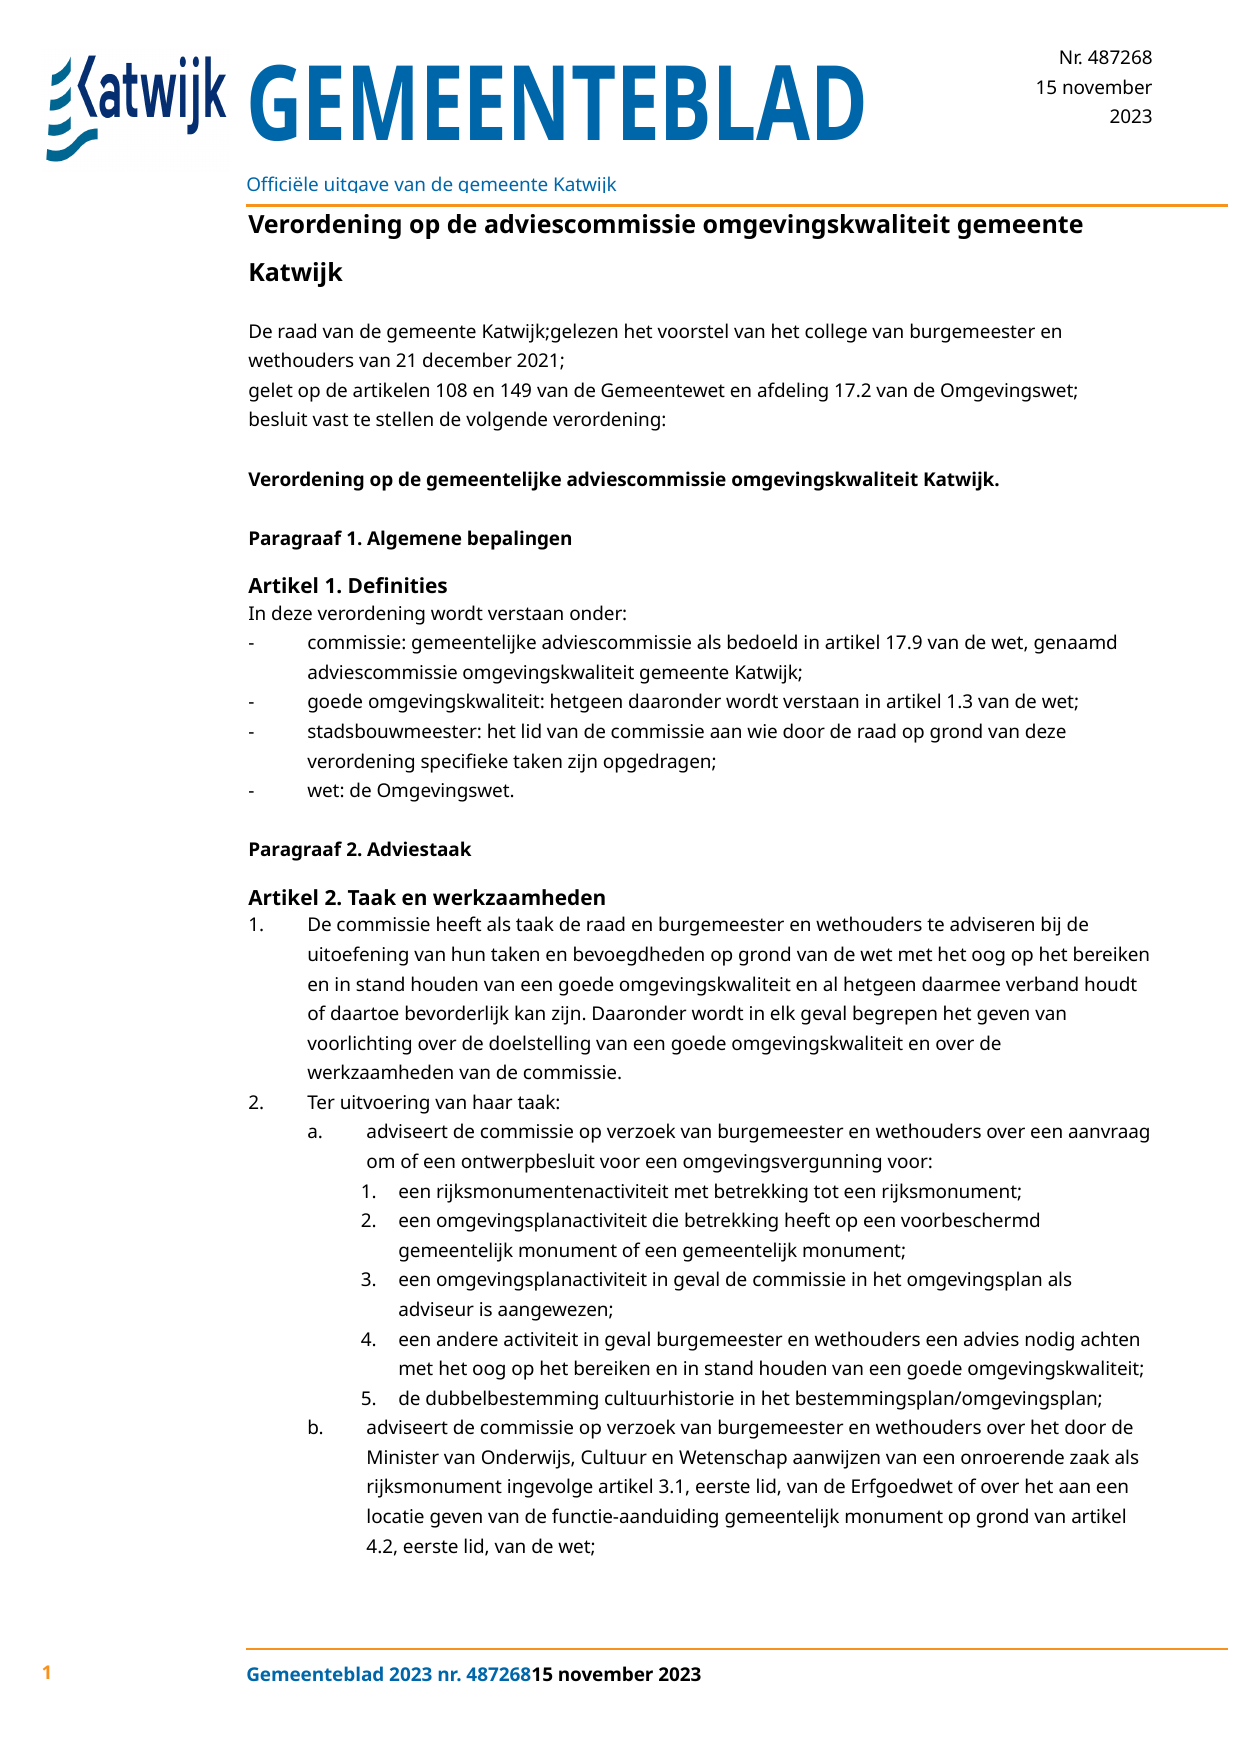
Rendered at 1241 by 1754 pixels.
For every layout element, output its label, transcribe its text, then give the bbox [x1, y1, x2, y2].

list de dubbelbestemming cultuurhistorie in het bestemmingsplan/omgevingsplan; [361, 1385, 1152, 1411]
text Artikel 2. Taak en werkzaamheden [248, 883, 1152, 912]
text besluit vast te stellen de volgende verordening: [248, 407, 1152, 432]
list Ter uitvoering van haar taak: [248, 1089, 1152, 1115]
text In deze verordening wordt verstaan onder: [248, 600, 1152, 626]
list adviseert de commissie op verzoek van burgemeester en wethouders over het door de Minister van Onderwijs, Cultuur en Wetenschap aanwijzen van een onroerende zaak als rijksmonument ingevolge artikel 3.1, eerste lid, van de Erfgoedwet of over het aan een locatie geven van de functie-aanduiding gemeentelijk monument op grond van artikel 4.2, eerste lid, van de wet; [307, 1414, 1152, 1559]
text Artikel 1. Definities [248, 572, 1152, 600]
text Verordening op de gemeentelijke adviescommissie omgevingskwaliteit Katwijk. [248, 466, 1152, 492]
list wet: de Omgevingswet. [248, 777, 1152, 803]
list stadsbouwmeester: het lid van de commissie aan wie door de raad op grond van deze verordening specifieke taken zijn opgedragen; [248, 718, 1152, 774]
text Paragraaf 1. Algemene bepalingen [248, 525, 1152, 551]
picture [41, 47, 231, 172]
list goede omgevingskwaliteit: hetgeen daaronder wordt verstaan in artikel 1.3 van de wet; [248, 689, 1152, 714]
list commissie: gemeentelijke adviescommissie als bedoeld in artikel 17.9 van de wet, genaamd adviescommissie omgevingskwaliteit gemeente Katwijk; [248, 629, 1152, 685]
list De commissie heeft als taak de raad en burgemeester en wethouders te adviseren bij de uitoefening van hun taken en bevoegdheden op grond van de wet met het oog op het bereiken en in stand houden van een goede omgevingskwaliteit en al hetgeen daarmee verband houdt of daartoe bevorderlijk kan zijn. Daaronder wordt in elk geval begrepen het geven van voorlichting over de doelstelling van een goede omgevingskwaliteit en over de werkzaamheden van de commissie. [248, 912, 1152, 1085]
list adviseert de commissie op verzoek van burgemeester en wethouders over een aanvraag om of een ontwerpbesluit voor een omgevingsvergunning voor: [307, 1119, 1152, 1174]
text De raad van de gemeente Katwijk;gelezen het voorstel van het college van burgemeester en wethouders van 21 december 2021; [248, 318, 1152, 373]
text Paragraaf 2. Adviestaak [248, 837, 1152, 862]
list een omgevingsplanactiviteit in geval de commissie in het omgevingsplan als adviseur is aangewezen; [361, 1267, 1152, 1322]
list een andere activiteit in geval burgemeester en wethouders een advies nodig achten met het oog op het bereiken en in stand houden van een goede omgevingskwaliteit; [361, 1326, 1152, 1381]
list een omgevingsplanactiviteit die betrekking heeft op een voorbeschermd gemeentelijk monument of een gemeentelijk monument; [361, 1207, 1152, 1263]
list een rijksmonumentenactiviteit met betrekking tot een rijksmonument; [361, 1178, 1152, 1204]
text Verordening op de adviescommissie omgevingskwaliteit gemeente Katwijk [248, 207, 1152, 288]
text gelet op de artikelen 108 en 149 van de Gemeentewet en afdeling 17.2 van de Omgevingswet; [248, 377, 1152, 403]
